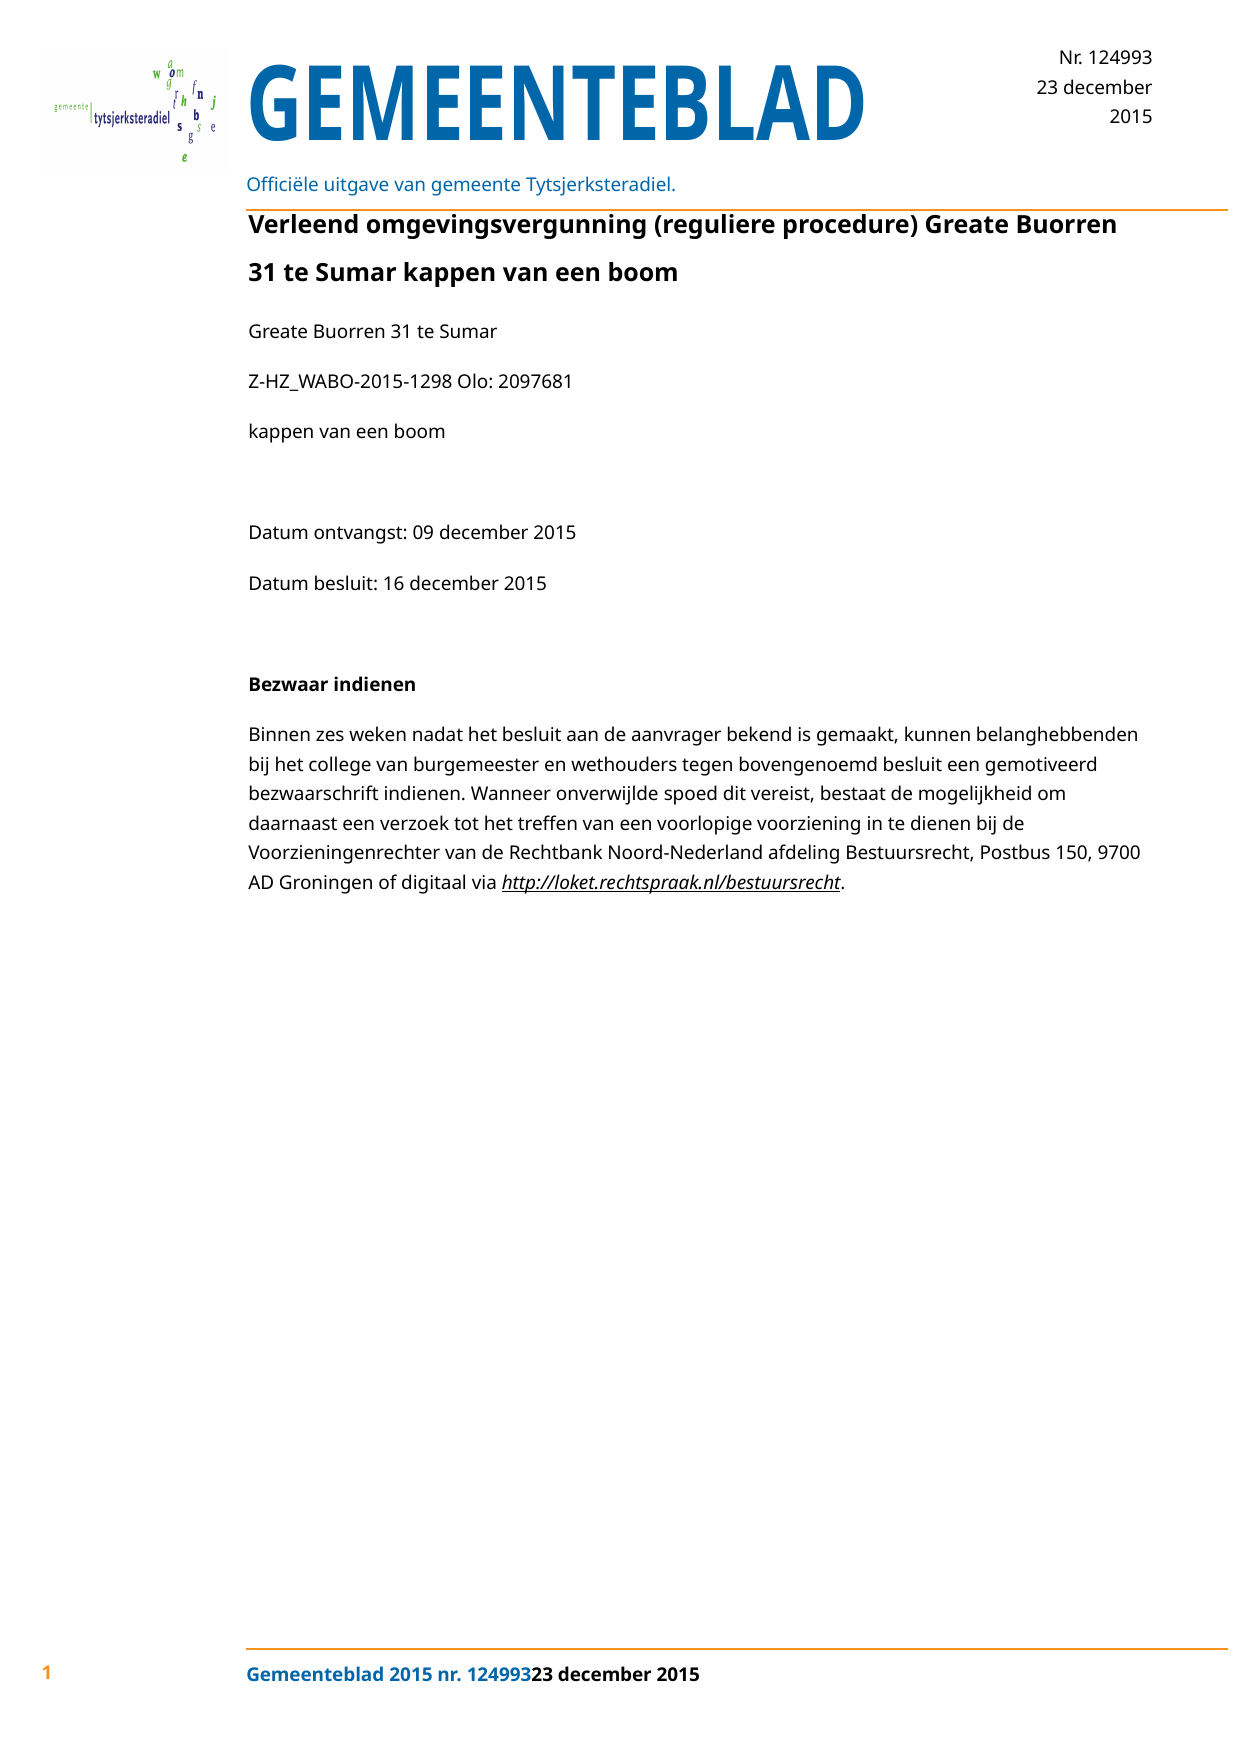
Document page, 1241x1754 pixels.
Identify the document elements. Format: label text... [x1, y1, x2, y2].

text Binnen zes weken nadat het besluit aan de aanvrager bekend is gemaakt, kunnen belanghebbenden bij het college van burgemeester en wethouders tegen bovengenoemd besluit een gemotiveerd bezwaarschrift indienen. Wanneer onverwijlde spoed dit vereist, bestaat de mogelijkheid om daarnaast een verzoek tot het treffen van een voorlopige voorziening in te dienen bij de Voorzieningenrechter van de Rechtbank Noord-Nederland afdeling Bestuursrecht, Postbus 150, 9700 AD Groningen of digitaal via http://loket.rechtspraak.nl/bestuursrecht. [248, 721, 1152, 895]
text Datum ontvangst: 09 december 2015 [248, 519, 1152, 545]
text Verleend omgevingsvergunning (reguliere procedure) Greate Buorren 31 te Sumar kappen van een boom [248, 211, 1152, 288]
picture [41, 47, 231, 172]
text Datum besluit: 16 december 2015 [248, 570, 1152, 596]
text Greate Buorren 31 te Sumar [248, 318, 1152, 344]
text Bezwaar indienen [248, 671, 1152, 697]
text Z-HZ_WABO-2015-1298 Olo: 2097681 [248, 368, 1152, 394]
text kappen van een boom [248, 419, 1152, 444]
